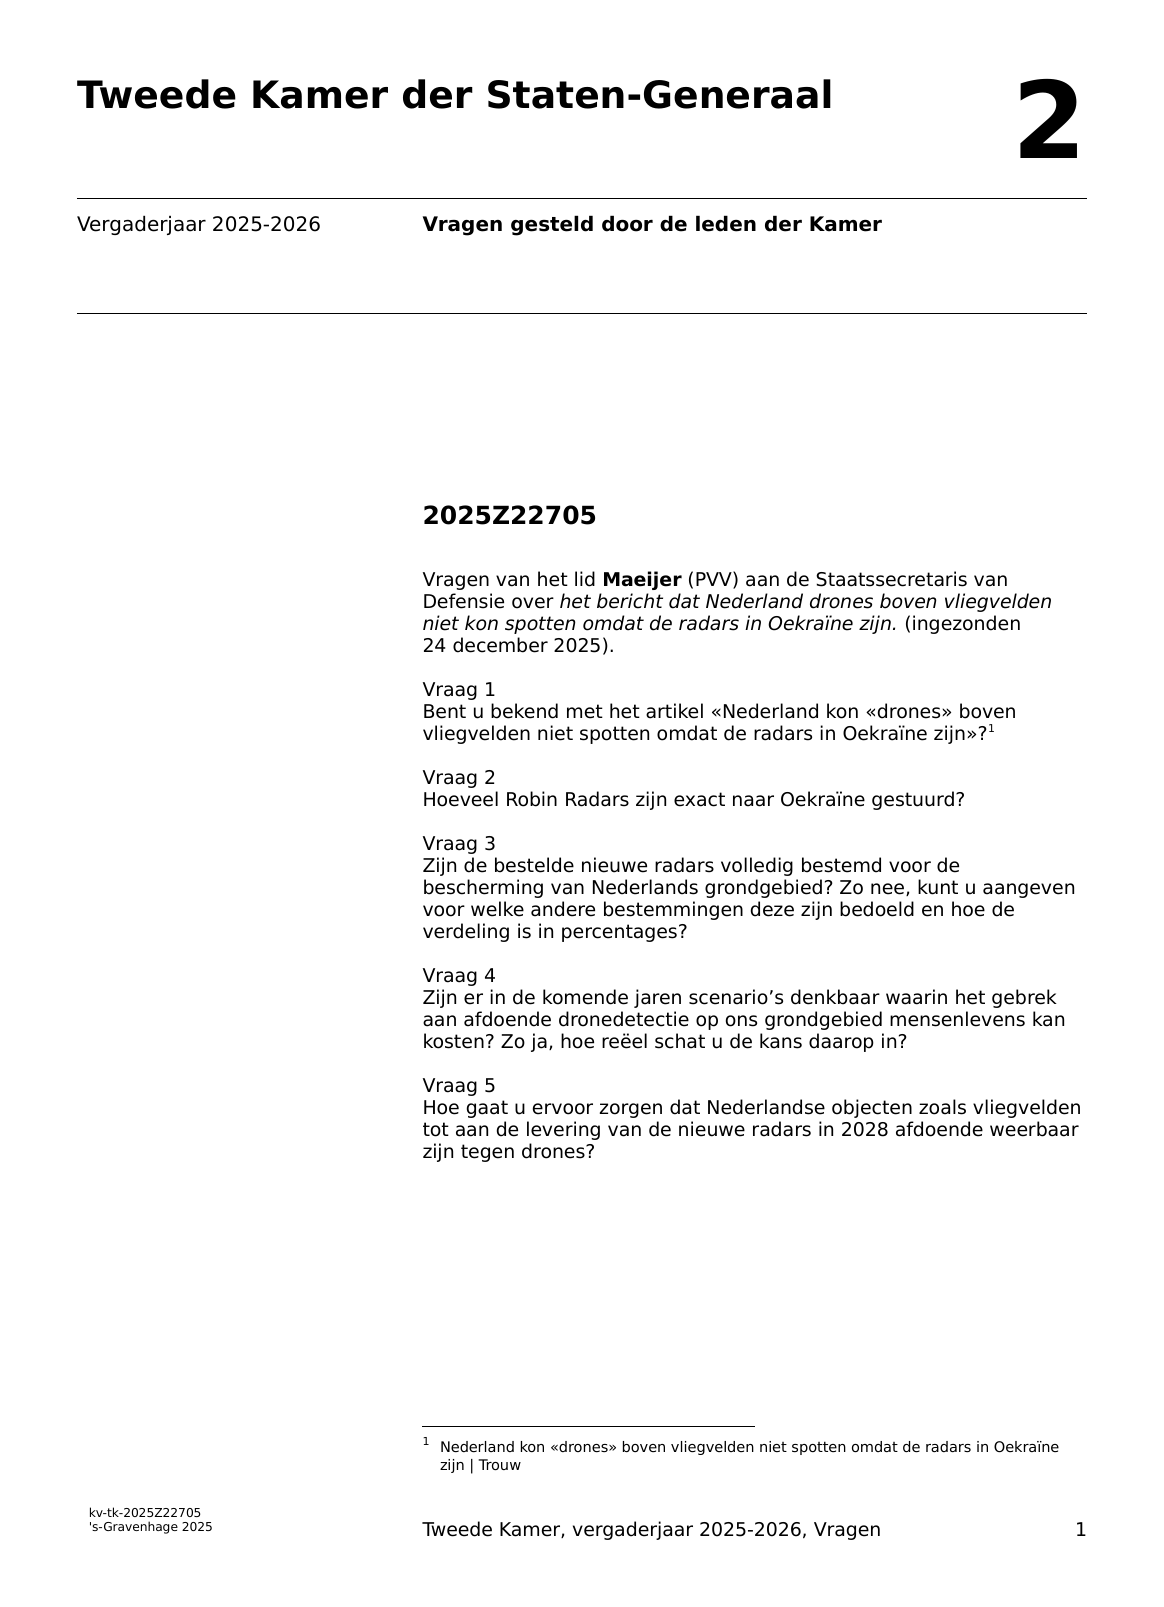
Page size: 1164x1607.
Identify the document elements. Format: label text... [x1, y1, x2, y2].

table_header Tweede Kamer der Staten-Generaal [77, 59, 886, 198]
text 's-Gravenhage 2025 [88, 1520, 323, 1534]
table_cell Vragen gesteld door de leden der Kamer [422, 199, 1087, 313]
text Zijn er in de komende jaren scenario’s denkbaar waarin het gebrek aan afdoende dronedetectie op ons grondgebied mensenlevens kan kosten? Zo ja, hoe reëel schat u de kans daarop in? [422, 987, 1087, 1053]
text Vragen van het lid Maeijer (PVV) aan de Staatssecretaris van Defensie over het bericht dat Nederland drones boven vliegvelden niet kon spotten omdat de radars in Oekraïne zijn. (ingezonden 24 december 2025). [422, 569, 1087, 657]
text Hoe gaat u ervoor zorgen dat Nederlandse objecten zoals vliegvelden tot aan de levering van de nieuwe radars in 2028 afdoende weerbaar zijn tegen drones? [422, 1097, 1087, 1163]
text Vraag 5 [422, 1075, 1087, 1097]
text Vraag 1 [422, 679, 1087, 701]
text 2025Z22705 [422, 501, 1087, 531]
text Bent u bekend met het artikel «Nederland kon «drones» boven vliegvelden niet spotten omdat de radars in Oekraïne zijn»? [422, 701, 1087, 745]
text Zijn de bestelde nieuwe radars volledig bestemd voor de bescherming van Nederlands grondgebied? Zo nee, kunt u aangeven voor welke andere bestemmingen deze zijn bedoeld en hoe de verdeling is in percentages? [422, 855, 1087, 943]
table_cell Vergaderjaar 2025-2026 [77, 199, 422, 313]
text kv-tk-2025Z22705 [88, 1506, 323, 1520]
text Vraag 3 [422, 833, 1087, 855]
text Hoeveel Robin Radars zijn exact naar Oekraïne gestuurd? [422, 789, 1087, 811]
text Vraag 4 [422, 965, 1087, 987]
table_header 2 [886, 59, 1087, 198]
text Nederland kon «drones» boven vliegvelden niet spotten omdat de radars in Oekraïne zijn | Trouw [422, 1435, 1087, 1474]
text Vraag 2 [422, 767, 1087, 789]
